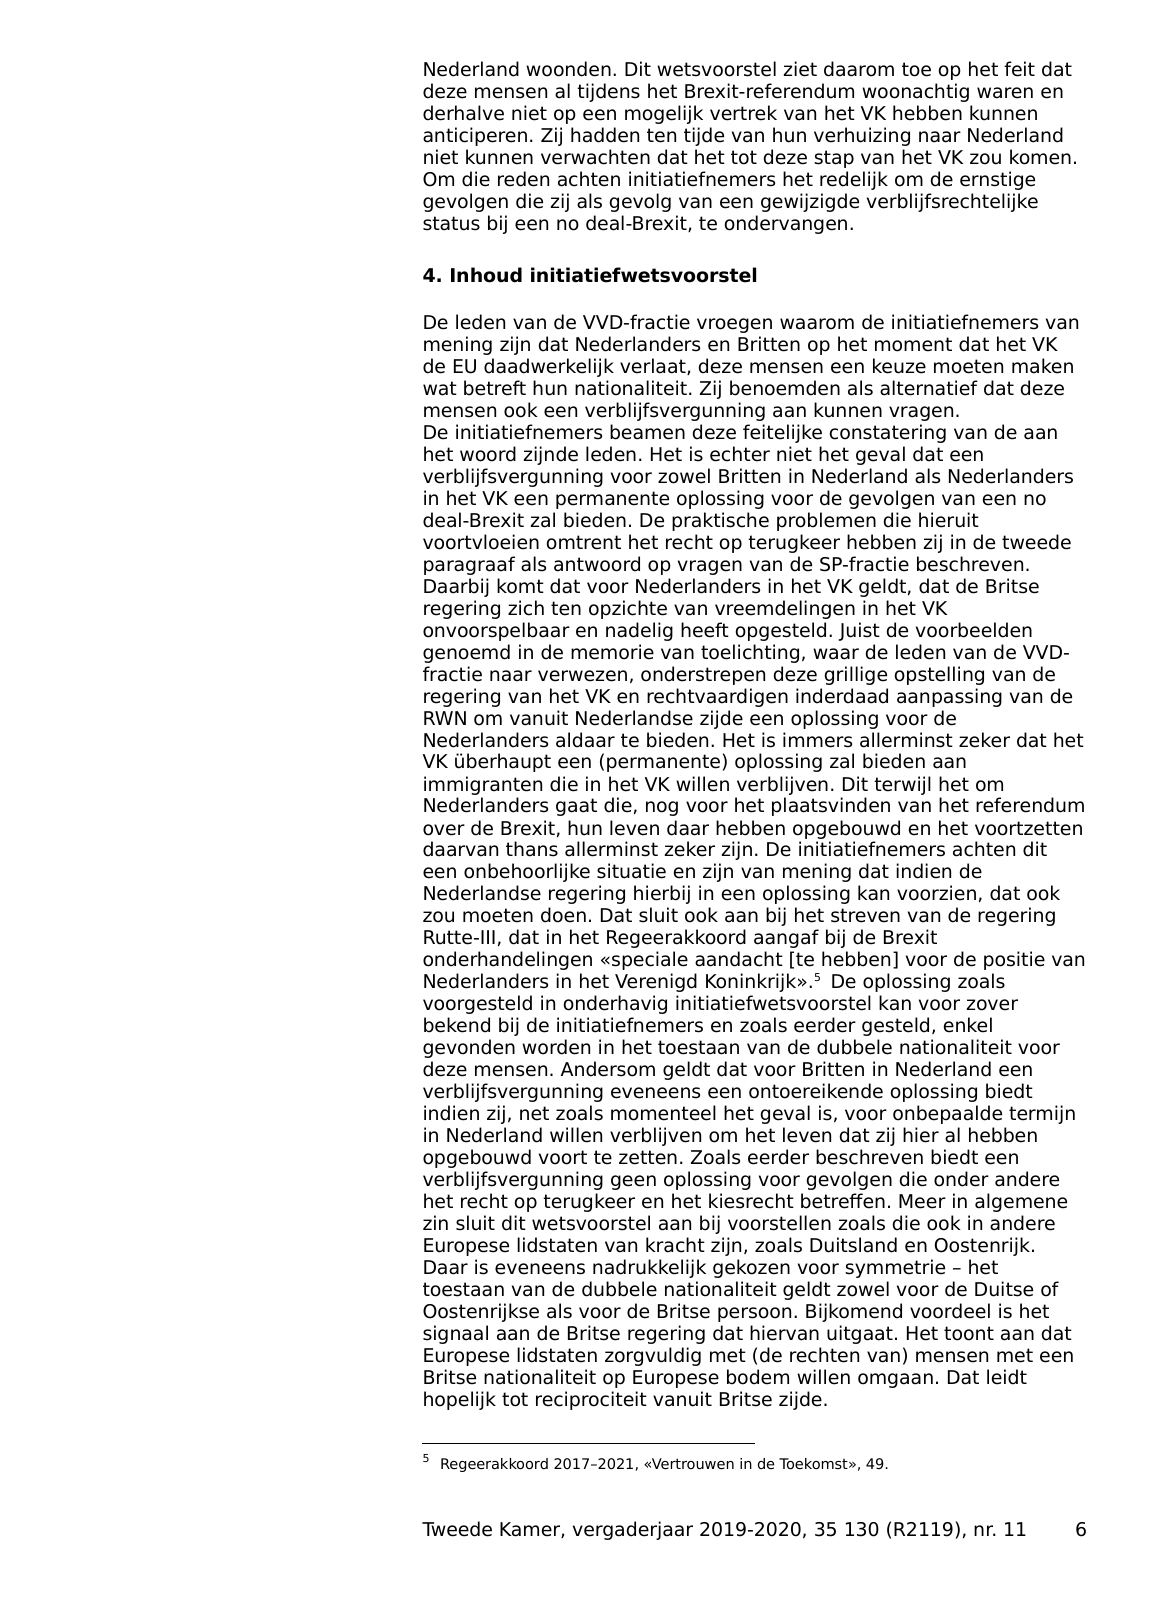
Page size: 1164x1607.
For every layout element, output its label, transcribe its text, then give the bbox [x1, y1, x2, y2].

subtitle 4. Inhoud initiatiefwetsvoorstel [422, 265, 1087, 287]
text De leden van de VVD-fractie vroegen waarom de initiatiefnemers van mening zijn dat Nederlanders en Britten op het moment dat het VK de EU daadwerkelijk verlaat, deze mensen een keuze moeten maken wat betreft hun nationaliteit. Zij benoemden als alternatief dat deze mensen ook een verblijfsvergunning aan kunnen vragen. [422, 312, 1087, 422]
text Regeerakkoord 2017–2021, «Vertrouwen in de Toekomst», 49. [422, 1452, 1087, 1474]
text De initiatiefnemers beamen deze feitelijke constatering van de aan het woord zijnde leden. Het is echter niet het geval dat een verblijfsvergunning voor zowel Britten in Nederland als Nederlanders in het VK een permanente oplossing voor de gevolgen van een no deal-Brexit zal bieden. De praktische problemen die hieruit voortvloeien omtrent het recht op terugkeer hebben zij in de tweede paragraaf als antwoord op vragen van de SP-fractie beschreven. Daarbij komt dat voor Nederlanders in het VK geldt, dat de Britse regering zich ten opzichte van vreemdelingen in het VK onvoorspelbaar en nadelig heeft opgesteld. Juist de voorbeelden genoemd in de memorie van toelichting, waar de leden van de VVD-fractie naar verwezen, onderstrepen deze grillige opstelling van de regering van het VK en rechtvaardigen inderdaad aanpassing van de RWN om vanuit Nederlandse zijde een oplossing voor de Nederlanders aldaar te bieden. Het is immers allerminst zeker dat het VK überhaupt een (permanente) oplossing zal bieden aan immigranten die in het VK willen verblijven. Dit terwijl het om Nederlanders gaat die, nog voor het plaatsvinden van het referendum over de Brexit, hun leven daar hebben opgebouwd en het voortzetten daarvan thans allerminst zeker zijn. De initiatiefnemers achten dit een onbehoorlijke situatie en zijn van mening dat indien de Nederlandse regering hierbij in een oplossing kan voorzien, dat ook zou moeten doen. Dat sluit ook aan bij het streven van de regering Rutte-III, dat in het Regeerakkoord aangaf bij de Brexit onderhandelingen «speciale aandacht [te hebben] voor de positie van Nederlanders in het Verenigd Koninkrijk». De oplossing zoals voorgesteld in onderhavig initiatiefwetsvoorstel kan voor zover bekend bij de initiatiefnemers en zoals eerder gesteld, enkel gevonden worden in het toestaan van de dubbele nationaliteit voor deze mensen. Andersom geldt dat voor Britten in Nederland een verblijfsvergunning eveneens een ontoereikende oplossing biedt indien zij, net zoals momenteel het geval is, voor onbepaalde termijn in Nederland willen verblijven om het leven dat zij hier al hebben opgebouwd voort te zetten. Zoals eerder beschreven biedt een verblijfsvergunning geen oplossing voor gevolgen die onder andere het recht op terugkeer en het kiesrecht betreffen. Meer in algemene zin sluit dit wetsvoorstel aan bij voorstellen zoals die ook in andere Europese lidstaten van kracht zijn, zoals Duitsland en Oostenrijk. Daar is eveneens nadrukkelijk gekozen voor symmetrie – het toestaan van de dubbele nationaliteit geldt zowel voor de Duitse of Oostenrijkse als voor de Britse persoon. Bijkomend voordeel is het signaal aan de Britse regering dat hiervan uitgaat. Het toont aan dat Europese lidstaten zorgvuldig met (de rechten van) mensen met een Britse nationaliteit op Europese bodem willen omgaan. Dat leidt hopelijk tot reciprociteit vanuit Britse zijde. [422, 422, 1087, 1411]
text Nederland woonden. Dit wetsvoorstel ziet daarom toe op het feit dat deze mensen al tijdens het Brexit-referendum woonachtig waren en derhalve niet op een mogelijk vertrek van het VK hebben kunnen anticiperen. Zij hadden ten tijde van hun verhuizing naar Nederland niet kunnen verwachten dat het tot deze stap van het VK zou komen. Om die reden achten initiatiefnemers het redelijk om de ernstige gevolgen die zij als gevolg van een gewijzigde verblijfsrechtelijke status bij een no deal-Brexit, te ondervangen. [422, 59, 1087, 235]
